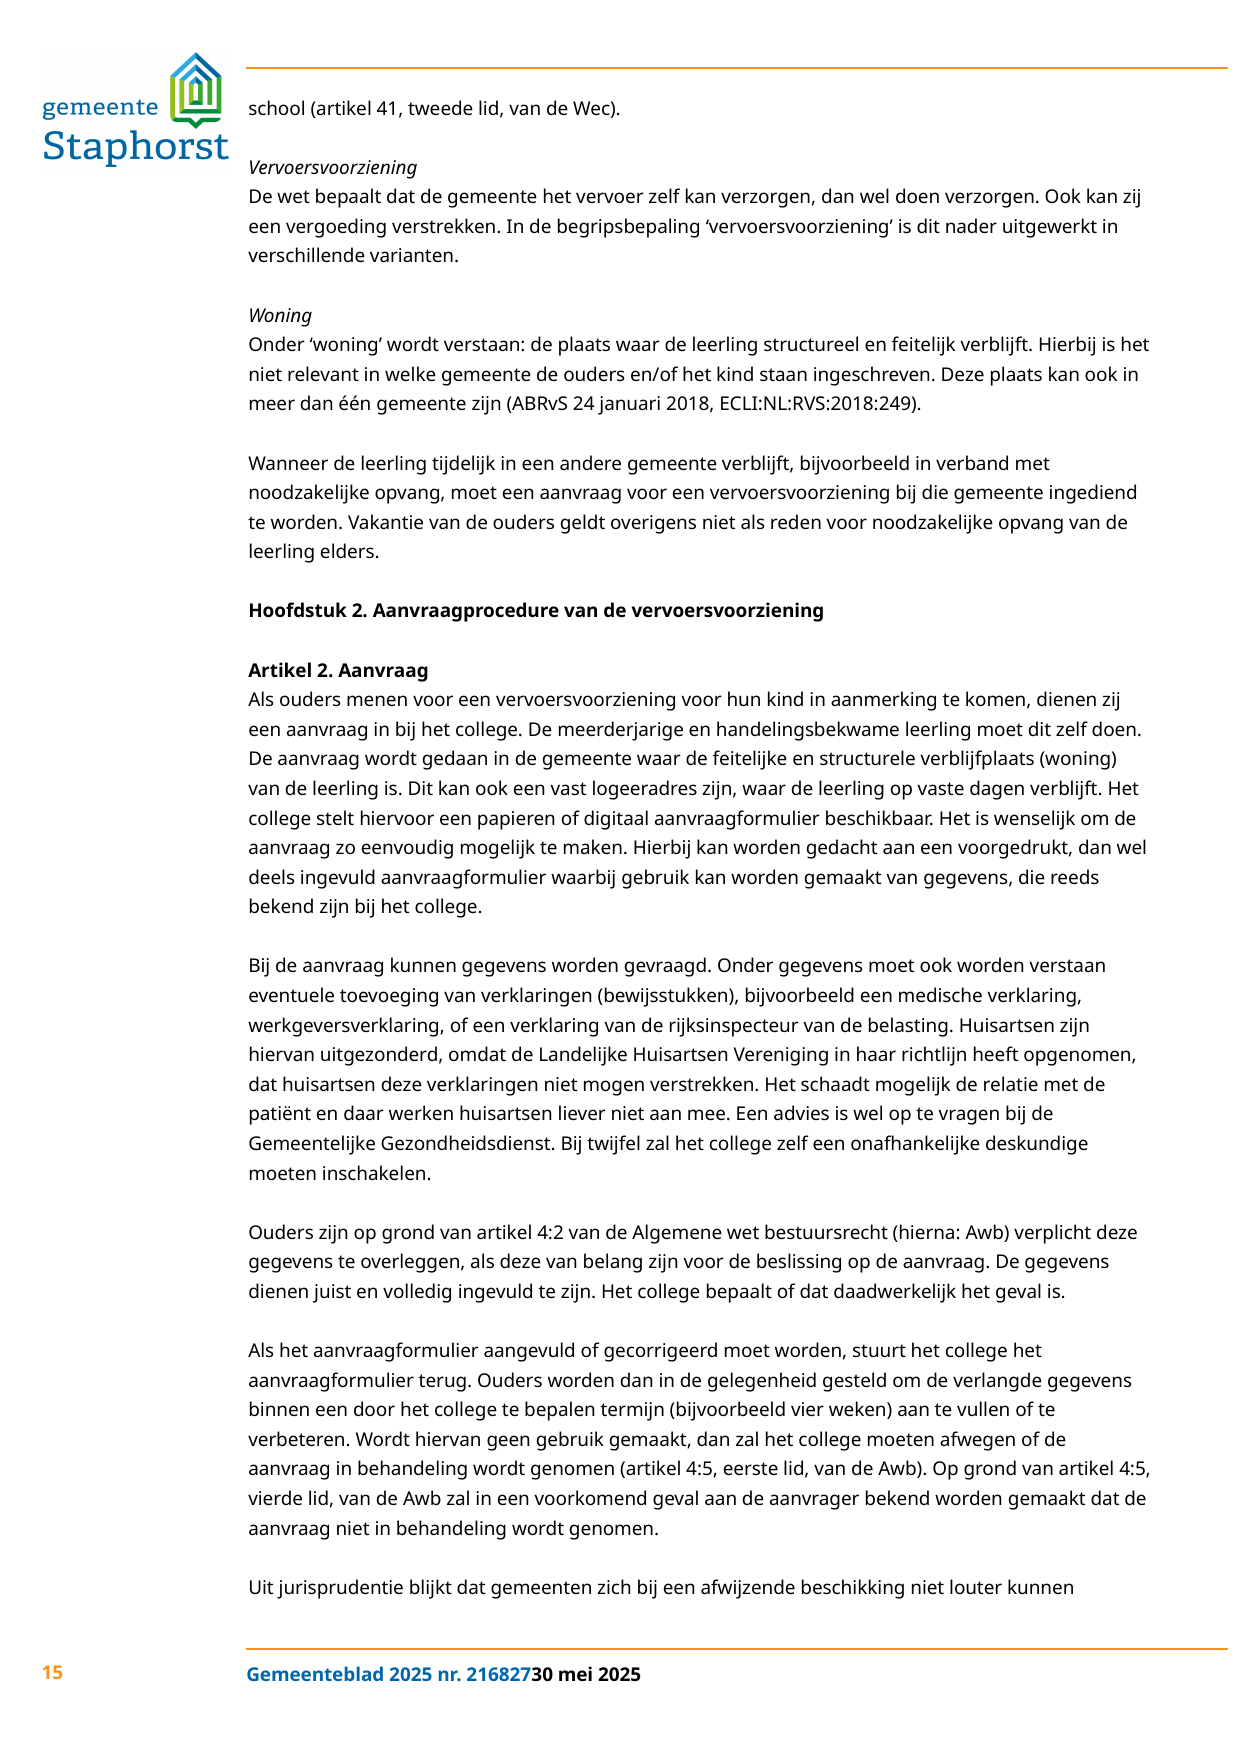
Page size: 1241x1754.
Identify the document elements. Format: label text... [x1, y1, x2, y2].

text Als ouders menen voor een vervoersvoorziening voor hun kind in aanmerking te komen, dienen zij een aanvraag in bij het college. De meerderjarige en handelingsbekwame leerling moet dit zelf doen. De aanvraag wordt gedaan in de gemeente waar de feitelijke en structurele verblijfplaats (woning) van de leerling is. Dit kan ook een vast logeeradres zijn, waar de leerling op vaste dagen verblijft. Het college stelt hiervoor een papieren of digitaal aanvraagformulier beschikbaar. Het is wenselijk om de aanvraag zo eenvoudig mogelijk te maken. Hierbij kan worden gedacht aan een voorgedrukt, dan wel deels ingevuld aanvraagformulier waarbij gebruik kan worden gemaakt van gegevens, die reeds bekend zijn bij het college. [248, 686, 1152, 919]
text school (artikel 41, tweede lid, van de Wec). [248, 95, 1152, 121]
text Hoofdstuk 2. Aanvraagprocedure van de vervoersvoorziening [248, 598, 1152, 623]
text Als het aanvraagformulier aangevuld of gecorrigeerd moet worden, stuurt het college het aanvraagformulier terug. Ouders worden dan in de gelegenheid gesteld om de verlangde gegevens binnen een door het college te bepalen termijn (bijvoorbeeld vier weken) aan te vullen of te verbeteren. Wordt hiervan geen gebruik gemaakt, dan zal het college moeten afwegen of de aanvraag in behandeling wordt genomen (artikel 4:5, eerste lid, van de Awb). Op grond van artikel 4:5, vierde lid, van de Awb zal in een voorkomend geval aan de aanvrager bekend worden gemaakt dat de aanvraag niet in behandeling wordt genomen. [248, 1337, 1152, 1541]
text Wanneer de leerling tijdelijk in een andere gemeente verblijft, bijvoorbeeld in verband met noodzakelijke opvang, moet een aanvraag voor een vervoersvoorziening bij die gemeente ingediend te worden. Vakantie van de ouders geldt overigens niet als reden voor noodzakelijke opvang van de leerling elders. [248, 450, 1152, 564]
picture [41, 47, 231, 172]
text De wet bepaalt dat de gemeente het vervoer zelf kan verzorgen, dan wel doen verzorgen. Ook kan zij een vergoeding verstrekken. In de begripsbepaling ‘vervoersvoorziening’ is dit nader uitgewerkt in verschillende varianten. [248, 183, 1152, 268]
text Artikel 2. Aanvraag [248, 657, 1152, 683]
text Woning [248, 302, 1152, 328]
text Uit jurisprudentie blijkt dat gemeenten zich bij een afwijzende beschikking niet louter kunnen [248, 1574, 1152, 1600]
text Ouders zijn op grond van artikel 4:2 van de Algemene wet bestuursrecht (hierna: Awb) verplicht deze gegevens te overleggen, als deze van belang zijn voor de beslissing op de aanvraag. De gegevens dienen juist en volledig ingevuld te zijn. Het college bepaalt of dat daadwerkelijk het geval is. [248, 1219, 1152, 1304]
text Vervoersvoorziening [248, 154, 1152, 180]
text Onder ‘woning’ wordt verstaan: de plaats waar de leerling structureel en feitelijk verblijft. Hierbij is het niet relevant in welke gemeente de ouders en/of het kind staan ingeschreven. Deze plaats kan ook in meer dan één gemeente zijn (ABRvS 24 januari 2018, ECLI:NL:RVS:2018:249). [248, 331, 1152, 416]
text Bij de aanvraag kunnen gegevens worden gevraagd. Onder gegevens moet ook worden verstaan eventuele toevoeging van verklaringen (bewijsstukken), bijvoorbeeld een medische verklaring, werkgeversverklaring, of een verklaring van de rijksinspecteur van de belasting. Huisartsen zijn hiervan uitgezonderd, omdat de Landelijke Huisartsen Vereniging in haar richtlijn heeft opgenomen, dat huisartsen deze verklaringen niet mogen verstrekken. Het schaadt mogelijk de relatie met de patiënt en daar werken huisartsen liever niet aan mee. Een advies is wel op te vragen bij de Gemeentelijke Gezondheidsdienst. Bij twijfel zal het college zelf een onafhankelijke deskundige moeten inschakelen. [248, 953, 1152, 1186]
